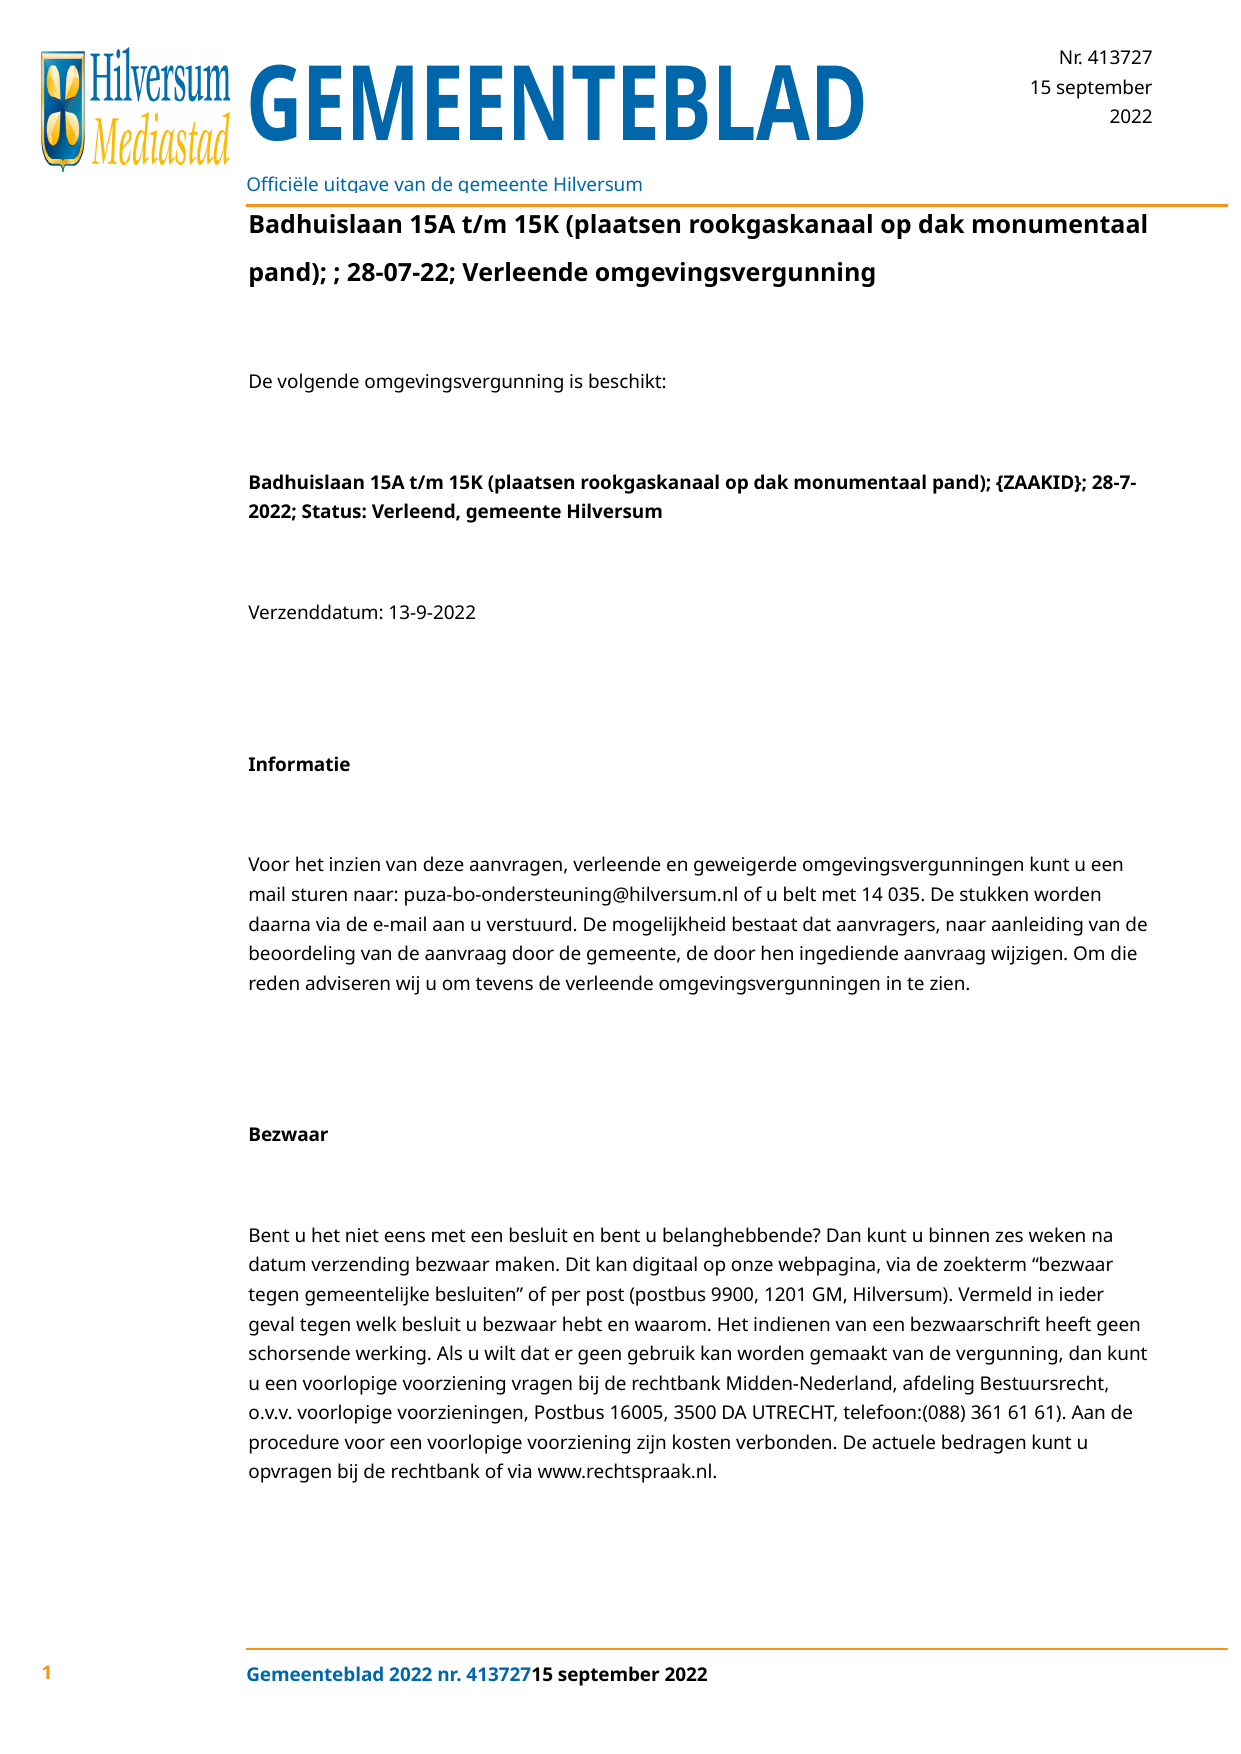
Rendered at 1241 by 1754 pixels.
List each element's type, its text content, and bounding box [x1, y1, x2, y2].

text Informatie [248, 751, 1152, 777]
text Bent u het niet eens met een besluit en bent u belanghebbende? Dan kunt u binnen zes weken na datum verzending bezwaar maken. Dit kan digitaal op onze webpagina, via de zoekterm “bezwaar tegen gemeentelijke besluiten” of per post (postbus 9900, 1201 GM, Hilversum). Vermeld in ieder geval tegen welk besluit u bezwaar hebt en waarom. Het indienen van een bezwaarschrift heeft geen schorsende werking. Als u wilt dat er geen gebruik kan worden gemaakt van de vergunning, dan kunt u een voorlopige voorziening vragen bij de rechtbank Midden-Nederland, afdeling Bestuursrecht, o.v.v. voorlopige voorzieningen, Postbus 16005, 3500 DA UTRECHT, telefoon:(088) 361 61 61). Aan de procedure voor een voorlopige voorziening zijn kosten verbonden. De actuele bedragen kunt u opvragen bij de rechtbank of via www.rechtspraak.nl. [248, 1222, 1152, 1484]
text Badhuislaan 15A t/m 15K (plaatsen rookgaskanaal op dak monumentaal pand); {ZAAKID}; 28-7-2022; Status: Verleend, gemeente Hilversum [248, 469, 1152, 524]
text Bezwaar [248, 1121, 1152, 1147]
text De volgende omgevingsvergunning is beschikt: [248, 368, 1152, 394]
text Voor het inzien van deze aanvragen, verleende en geweigerde omgevingsvergunningen kunt u een mail sturen naar: puza-bo-ondersteuning@hilversum.nl of u belt met 14 035. De stukken worden daarna via de e-mail aan u verstuurd. De mogelijkheid bestaat dat aanvragers, naar aanleiding van de beoordeling van de aanvraag door de gemeente, de door hen ingediende aanvraag wijzigen. Om die reden adviseren wij u om tevens de verleende omgevingsvergunningen in te zien. [248, 852, 1152, 996]
picture [41, 47, 231, 172]
text Verzenddatum: 13-9-2022 [248, 599, 1152, 625]
text Badhuislaan 15A t/m 15K (plaatsen rookgaskanaal op dak monumentaal pand); ; 28-07-22; Verleende omgevingsvergunning [248, 207, 1152, 288]
